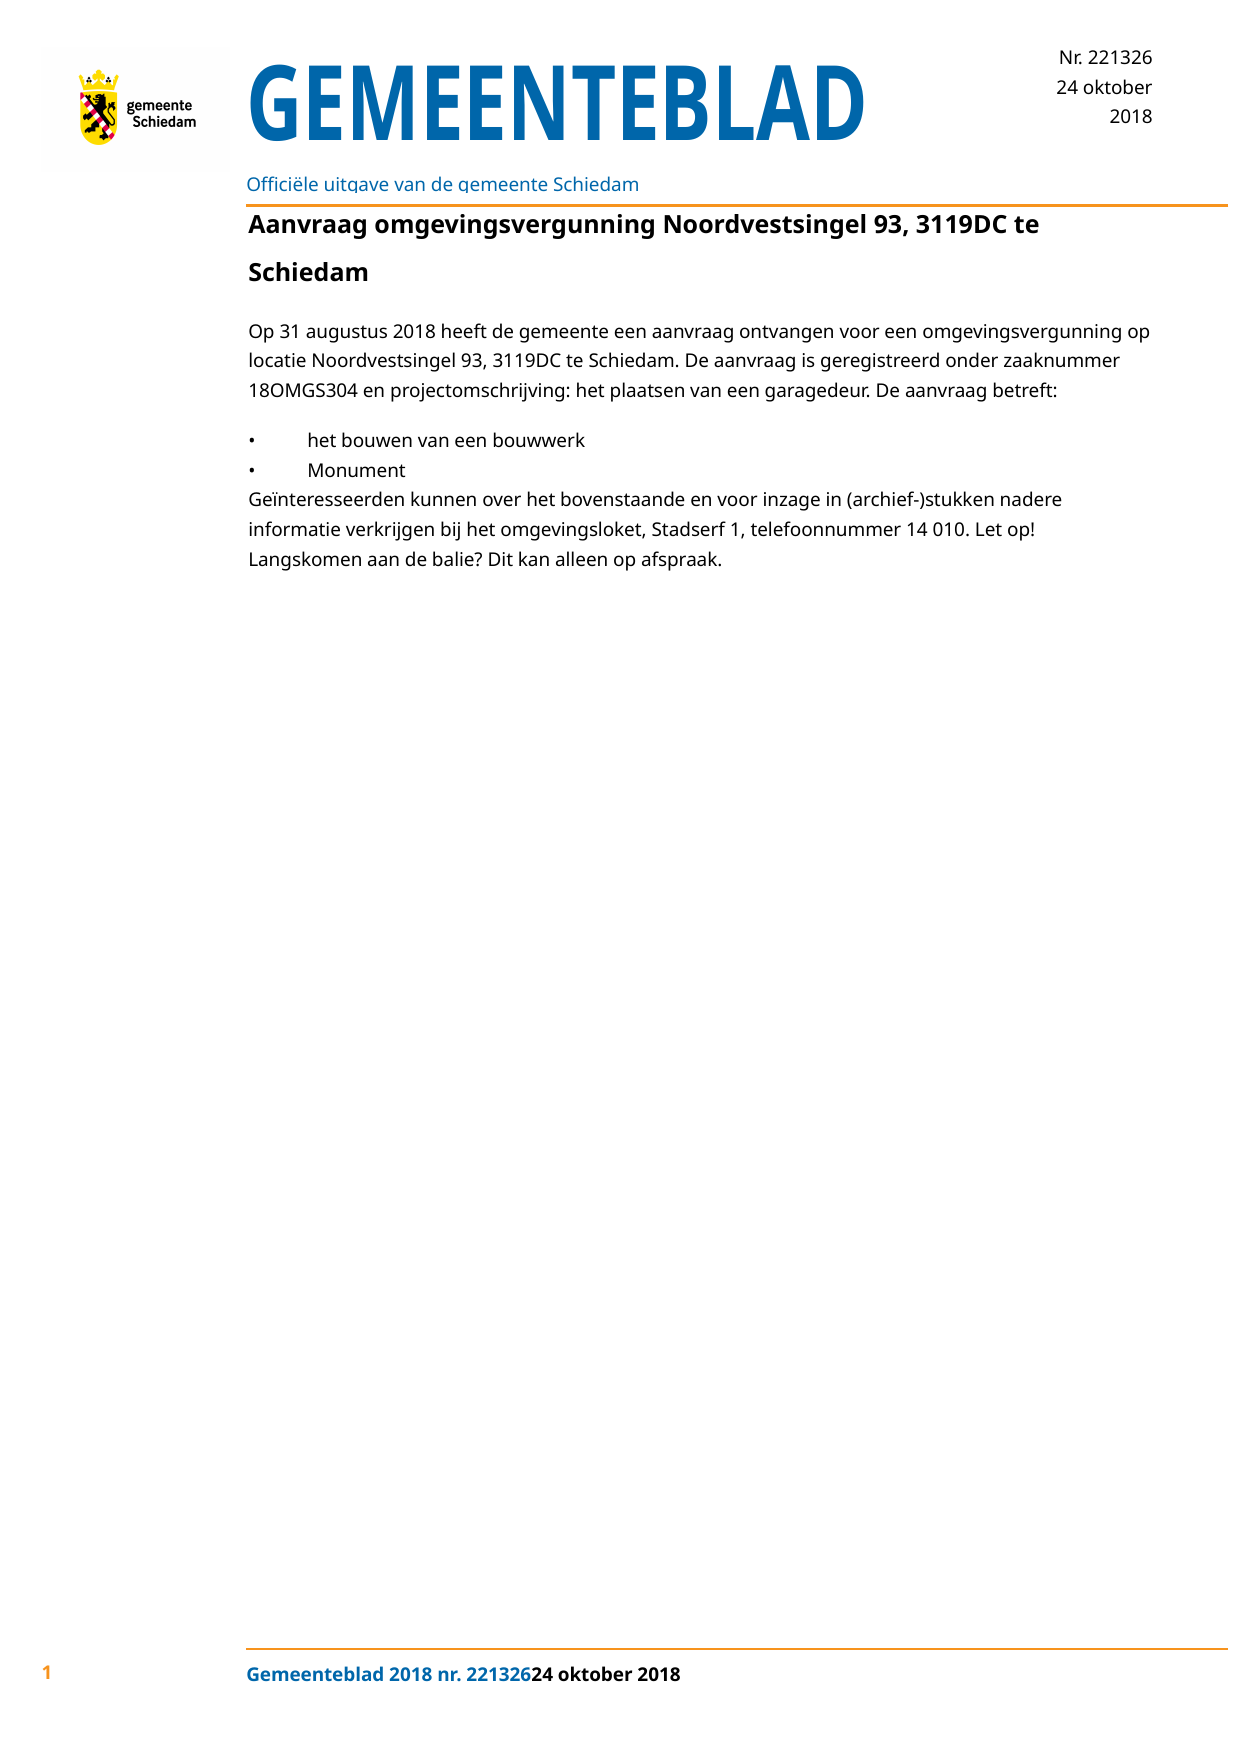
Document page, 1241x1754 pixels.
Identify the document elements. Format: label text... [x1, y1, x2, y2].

list het bouwen van een bouwwerk [248, 427, 1152, 453]
text Geïnteresseerden kunnen over het bovenstaande en voor inzage in (archief-)stukken nadere informatie verkrijgen bij het omgevingsloket, Stadserf 1, telefoonnummer 14 010. Let op! Langskomen aan de balie? Dit kan alleen op afspraak. [248, 487, 1152, 572]
list Monument [248, 457, 1152, 483]
text Aanvraag omgevingsvergunning Noordvestsingel 93, 3119DC te Schiedam [248, 207, 1152, 288]
picture [41, 47, 231, 172]
text Op 31 augustus 2018 heeft de gemeente een aanvraag ontvangen voor een omgevingsvergunning op locatie Noordvestsingel 93, 3119DC te Schiedam. De aanvraag is geregistreerd onder zaaknummer 18OMGS304 en projectomschrijving: het plaatsen van een garagedeur. De aanvraag betreft: [248, 318, 1152, 403]
